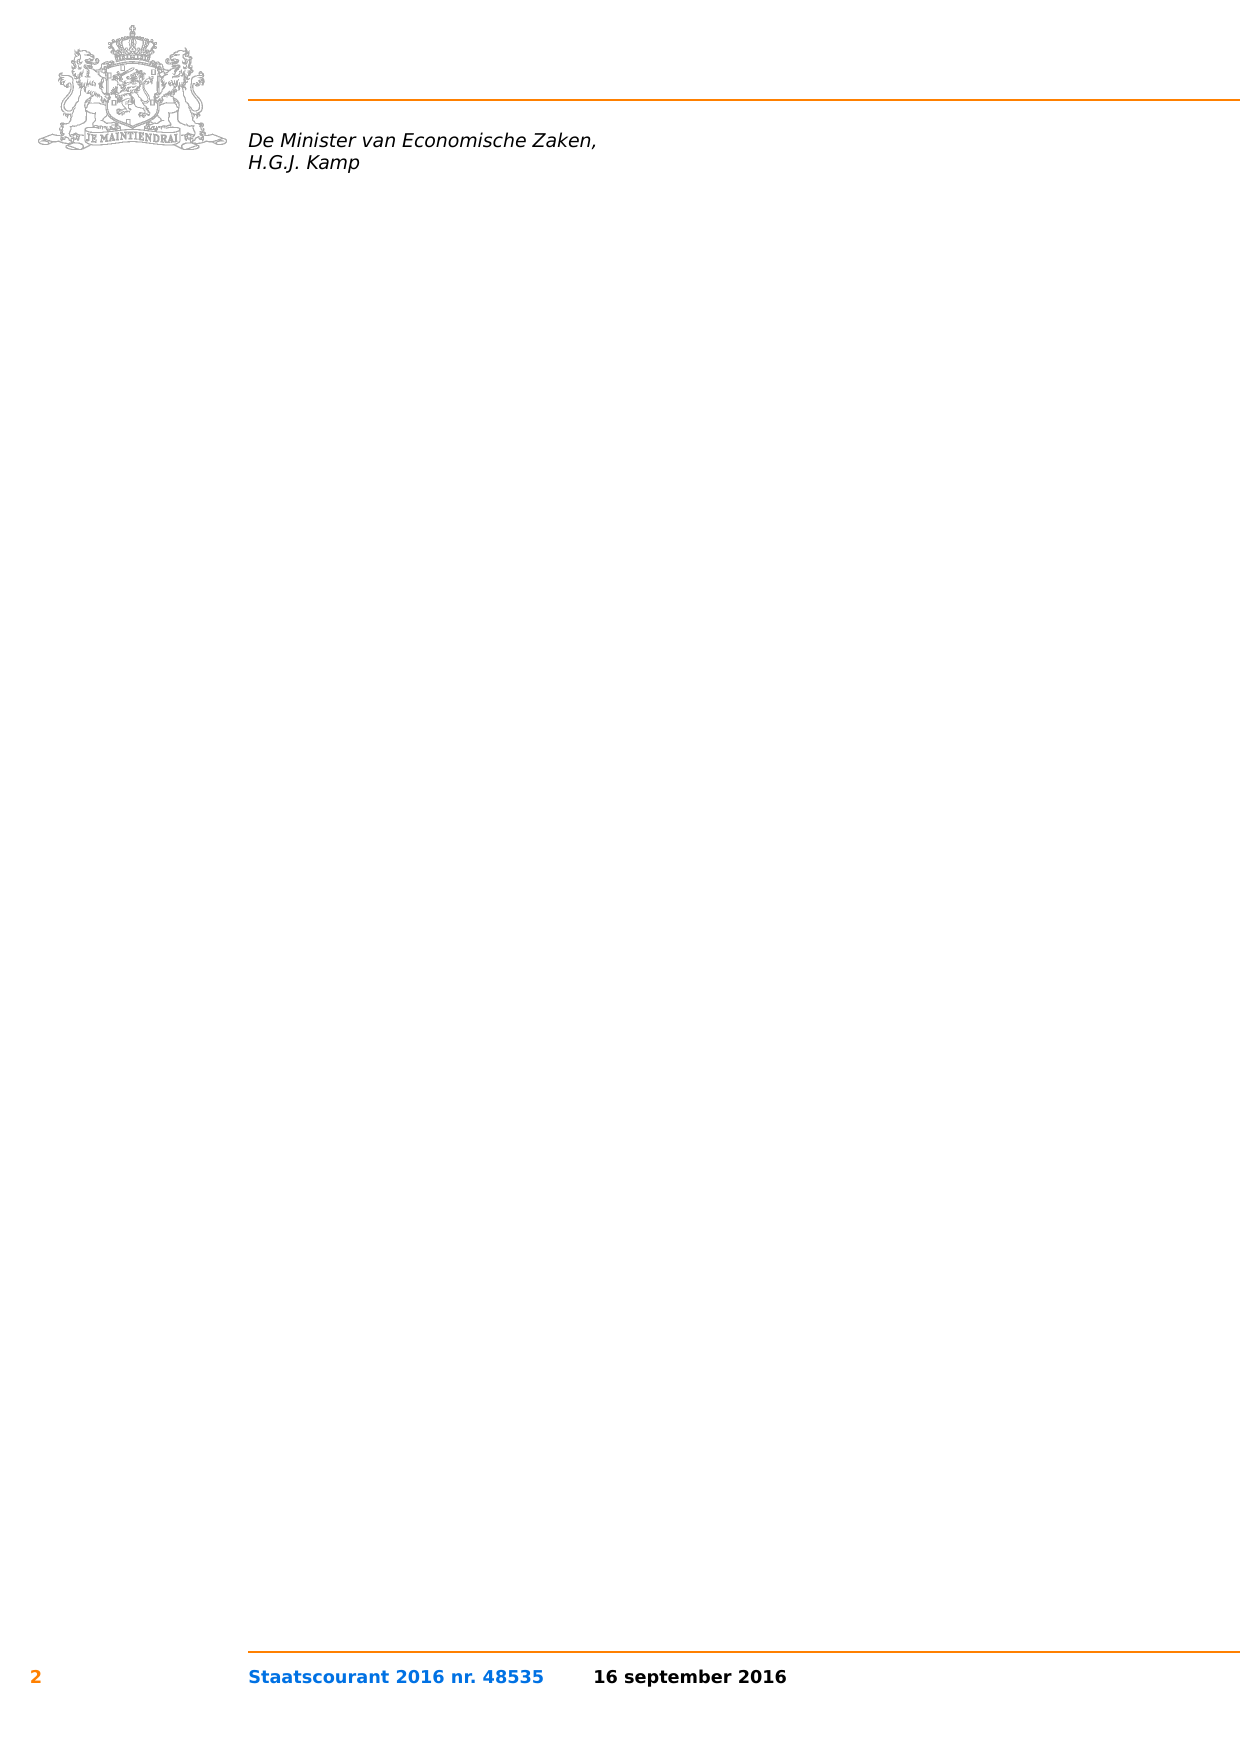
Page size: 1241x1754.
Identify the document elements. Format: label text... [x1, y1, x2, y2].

text De Minister van Economische Zaken, H.G.J. Kamp [248, 130, 1163, 174]
picture [38, 25, 227, 150]
